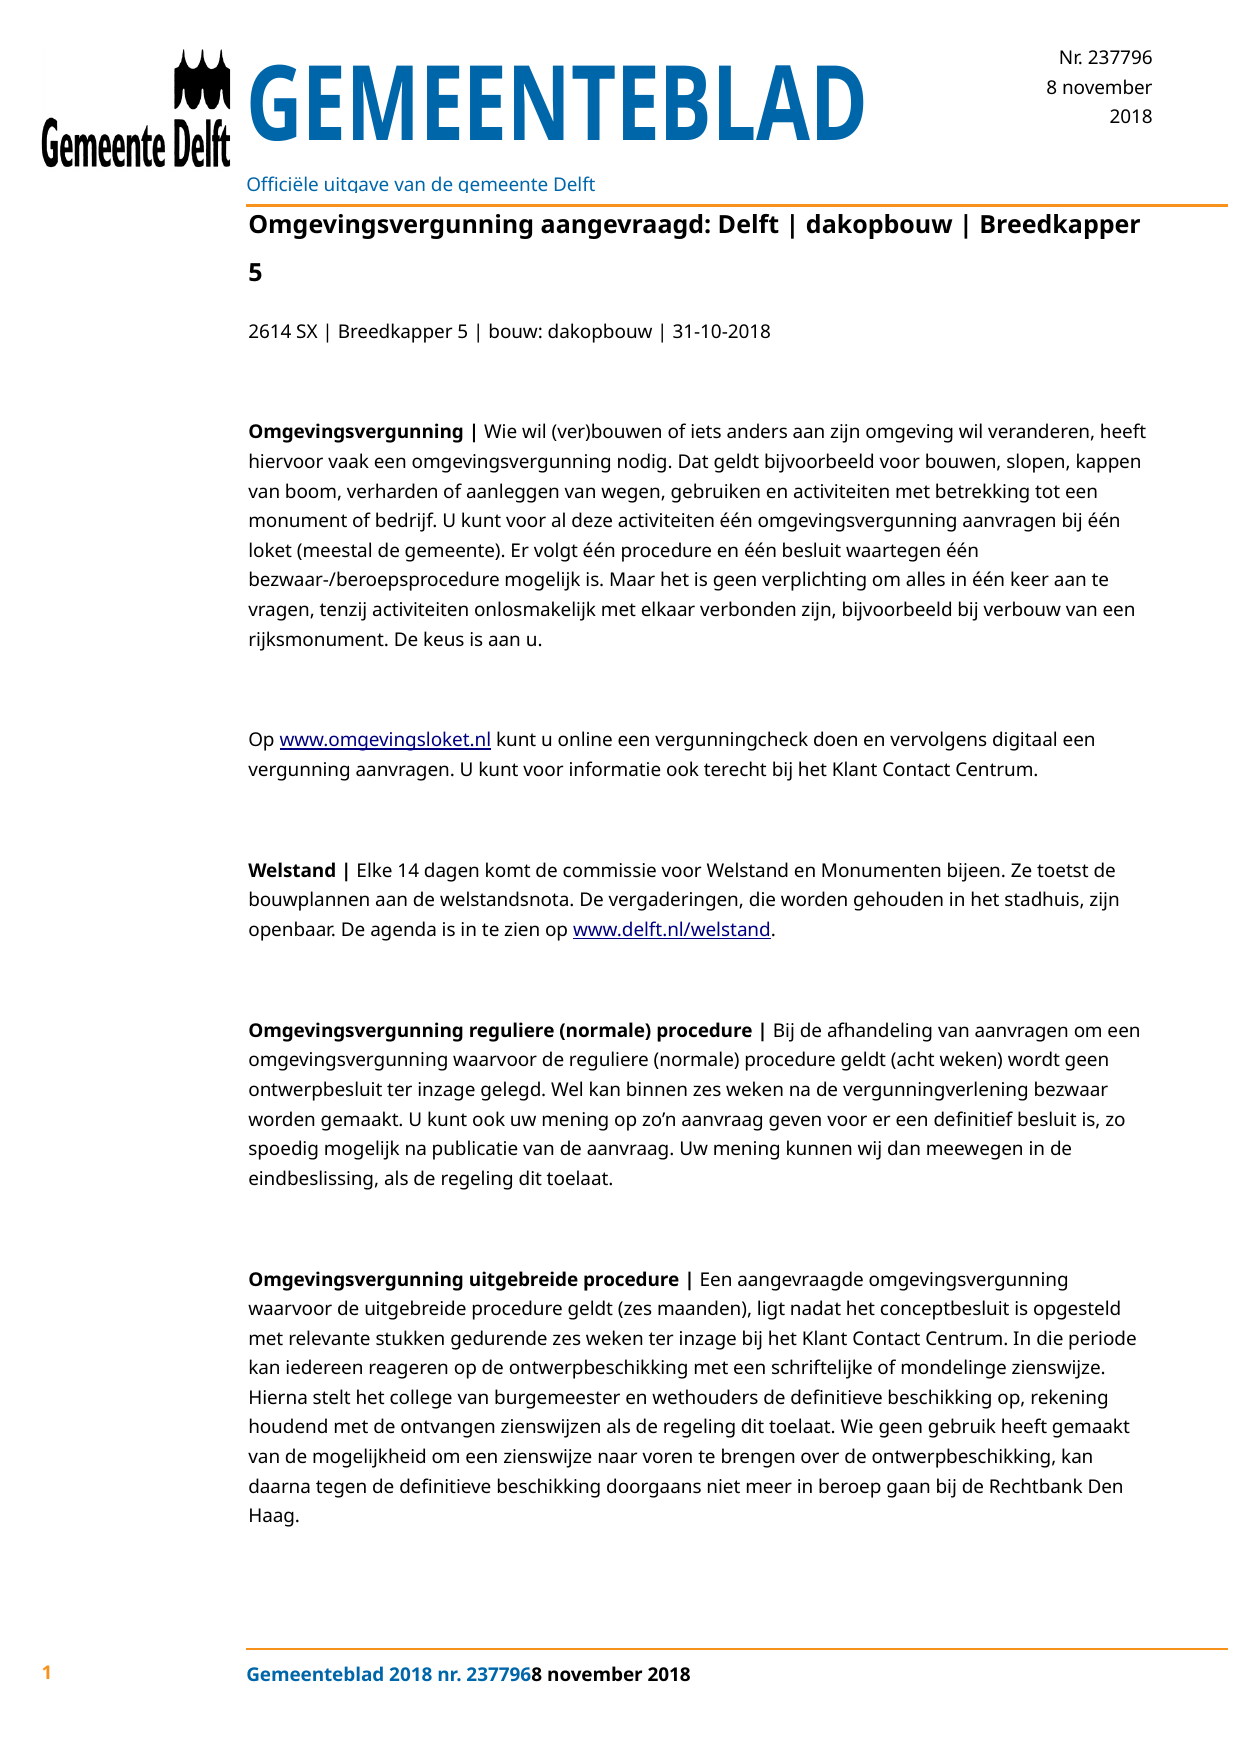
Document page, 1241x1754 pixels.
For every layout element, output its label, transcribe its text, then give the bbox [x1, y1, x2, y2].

text Op www.omgevingsloket.nl kunt u online een vergunningcheck doen en vervolgens digitaal een vergunning aanvragen. U kunt voor informatie ook terecht bij het Klant Contact Centrum. [248, 727, 1152, 782]
text Omgevingsvergunning uitgebreide procedure | Een aangevraagde omgevingsvergunning waarvoor de uitgebreide procedure geldt (zes maanden), ligt nadat het conceptbesluit is opgesteld met relevante stukken gedurende zes weken ter inzage bij het Klant Contact Centrum. In die periode kan iedereen reageren op de ontwerpbeschikking met een schriftelijke of mondelinge zienswijze. Hierna stelt het college van burgemeester en wethouders de definitieve beschikking op, rekening houdend met de ontvangen zienswijzen als de regeling dit toelaat. Wie geen gebruik heeft gemaakt van de mogelijkheid om een zienswijze naar voren te brengen over de ontwerpbeschikking, kan daarna tegen de definitieve beschikking doorgaans niet meer in beroep gaan bij de Rechtbank Den Haag. [248, 1266, 1152, 1528]
text 2614 SX | Breedkapper 5 | bouw: dakopbouw | 31-10-2018 [248, 318, 1152, 344]
text Welstand | Elke 14 dagen komt de commissie voor Welstand en Monumenten bijeen. Ze toetst de bouwplannen aan de welstandsnota. De vergaderingen, die worden gehouden in het stadhuis, zijn openbaar. De agenda is in te zien op www.delft.nl/welstand. [248, 857, 1152, 942]
text Omgevingsvergunning | Wie wil (ver)bouwen of iets anders aan zijn omgeving wil veranderen, heeft hiervoor vaak een omgevingsvergunning nodig. Dat geldt bijvoorbeeld voor bouwen, slopen, kappen van boom, verharden of aanleggen van wegen, gebruiken en activiteiten met betrekking tot een monument of bedrijf. U kunt voor al deze activiteiten één omgevingsvergunning aanvragen bij één loket (meestal de gemeente). Er volgt één procedure en één besluit waartegen één bezwaar-/beroepsprocedure mogelijk is. Maar het is geen verplichting om alles in één keer aan te vragen, tenzij activiteiten onlosmakelijk met elkaar verbonden zijn, bijvoorbeeld bij verbouw van een rijksmonument. De keus is aan u. [248, 419, 1152, 652]
text Omgevingsvergunning aangevraagd: Delft | dakopbouw | Breedkapper 5 [248, 207, 1152, 288]
text Omgevingsvergunning reguliere (normale) procedure | Bij de afhandeling van aanvragen om een omgevingsvergunning waarvoor de reguliere (normale) procedure geldt (acht weken) wordt geen ontwerpbesluit ter inzage gelegd. Wel kan binnen zes weken na de vergunningverlening bezwaar worden gemaakt. U kunt ook uw mening op zo’n aanvraag geven voor er een definitief besluit is, zo spoedig mogelijk na publicatie van de aanvraag. Uw mening kunnen wij dan meewegen in de eindbeslissing, als de regeling dit toelaat. [248, 1017, 1152, 1191]
picture [41, 47, 231, 172]
